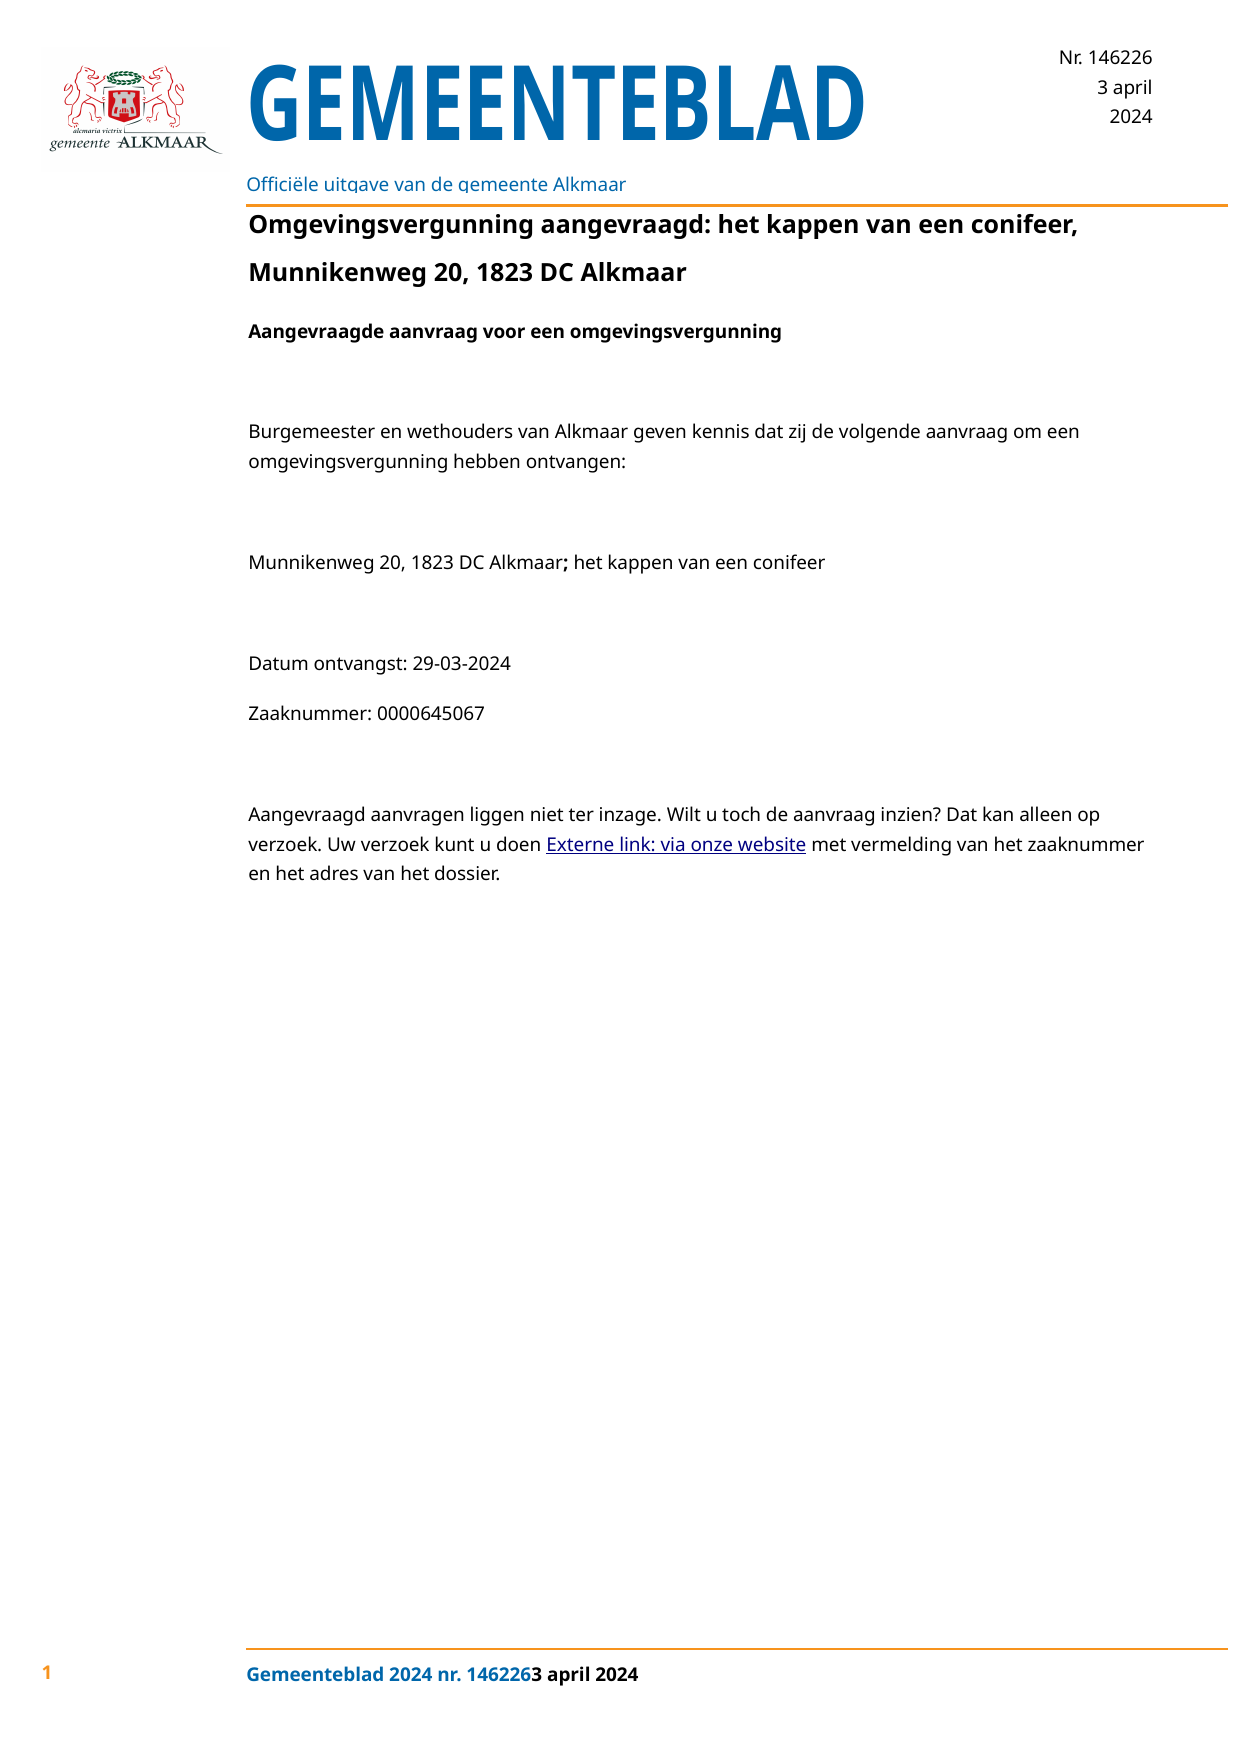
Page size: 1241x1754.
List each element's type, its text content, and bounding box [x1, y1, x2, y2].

text Zaaknummer: 0000645067 [248, 700, 1152, 726]
text Omgevingsvergunning aangevraagd: het kappen van een conifeer, Munnikenweg 20, 1823 DC Alkmaar [248, 207, 1152, 288]
text Munnikenweg 20, 1823 DC Alkmaar; het kappen van een conifeer [248, 549, 1152, 575]
text Datum ontvangst: 29-03-2024 [248, 650, 1152, 676]
text Burgemeester en wethouders van Alkmaar geven kennis dat zij de volgende aanvraag om een omgevingsvergunning hebben ontvangen: [248, 419, 1152, 474]
picture [41, 47, 231, 172]
text Aangevraagd aanvragen liggen niet ter inzage. Wilt u toch de aanvraag inzien? Dat kan alleen op verzoek. Uw verzoek kunt u doen Externe link: via onze website met vermelding van het zaaknummer en het adres van het dossier. [248, 801, 1152, 886]
text Aangevraagde aanvraag voor een omgevingsvergunning [248, 318, 1152, 344]
